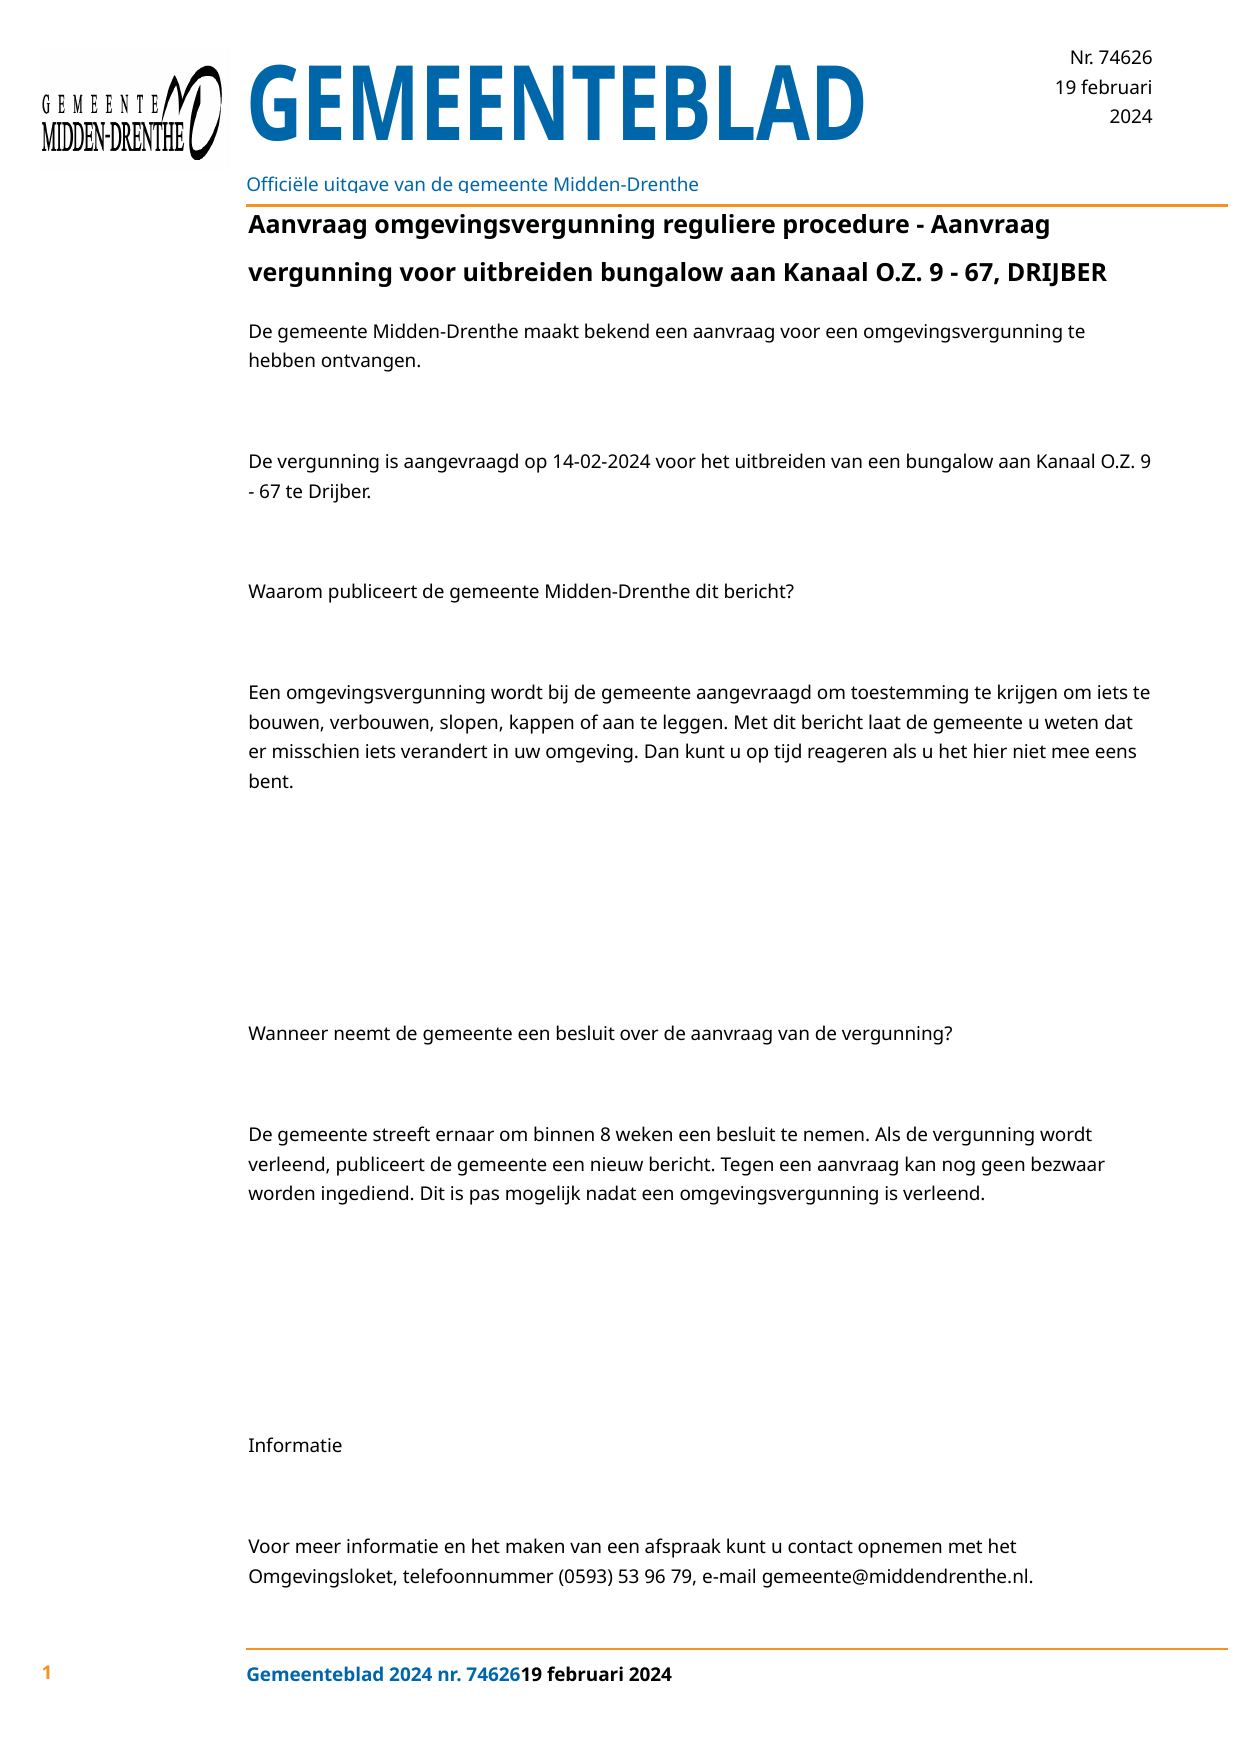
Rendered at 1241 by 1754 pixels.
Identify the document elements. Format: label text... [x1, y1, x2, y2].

picture [41, 47, 231, 172]
text De vergunning is aangevraagd op 14-02-2024 voor het uitbreiden van een bungalow aan Kanaal O.Z. 9 - 67 te Drijber. [248, 448, 1152, 504]
text De gemeente streeft ernaar om binnen 8 weken een besluit te nemen. Als de vergunning wordt verleend, publiceert de gemeente een nieuw bericht. Tegen een aanvraag kan nog geen bezwaar worden ingediend. Dit is pas mogelijk nadat een omgevingsvergunning is verleend. [248, 1121, 1152, 1206]
text Aanvraag omgevingsvergunning reguliere procedure - Aanvraag vergunning voor uitbreiden bungalow aan Kanaal O.Z. 9 - 67, DRIJBER [248, 207, 1152, 288]
text Voor meer informatie en het maken van een afspraak kunt u contact opnemen met het Omgevingsloket, telefoonnummer (0593) 53 96 79, e-mail gemeente@middendrenthe.nl. [248, 1533, 1152, 1589]
text Informatie [248, 1432, 1152, 1458]
text Een omgevingsvergunning wordt bij de gemeente aangevraagd om toestemming te krijgen om iets te bouwen, verbouwen, slopen, kappen of aan te leggen. Met dit bericht laat de gemeente u weten dat er misschien iets verandert in uw omgeving. Dan kunt u op tijd reageren als u het hier niet mee eens bent. [248, 679, 1152, 794]
text Waarom publiceert de gemeente Midden-Drenthe dit bericht? [248, 579, 1152, 604]
text Wanneer neemt de gemeente een besluit over de aanvraag van de vergunning? [248, 1020, 1152, 1046]
text De gemeente Midden-Drenthe maakt bekend een aanvraag voor een omgevingsvergunning te hebben ontvangen. [248, 318, 1152, 373]
